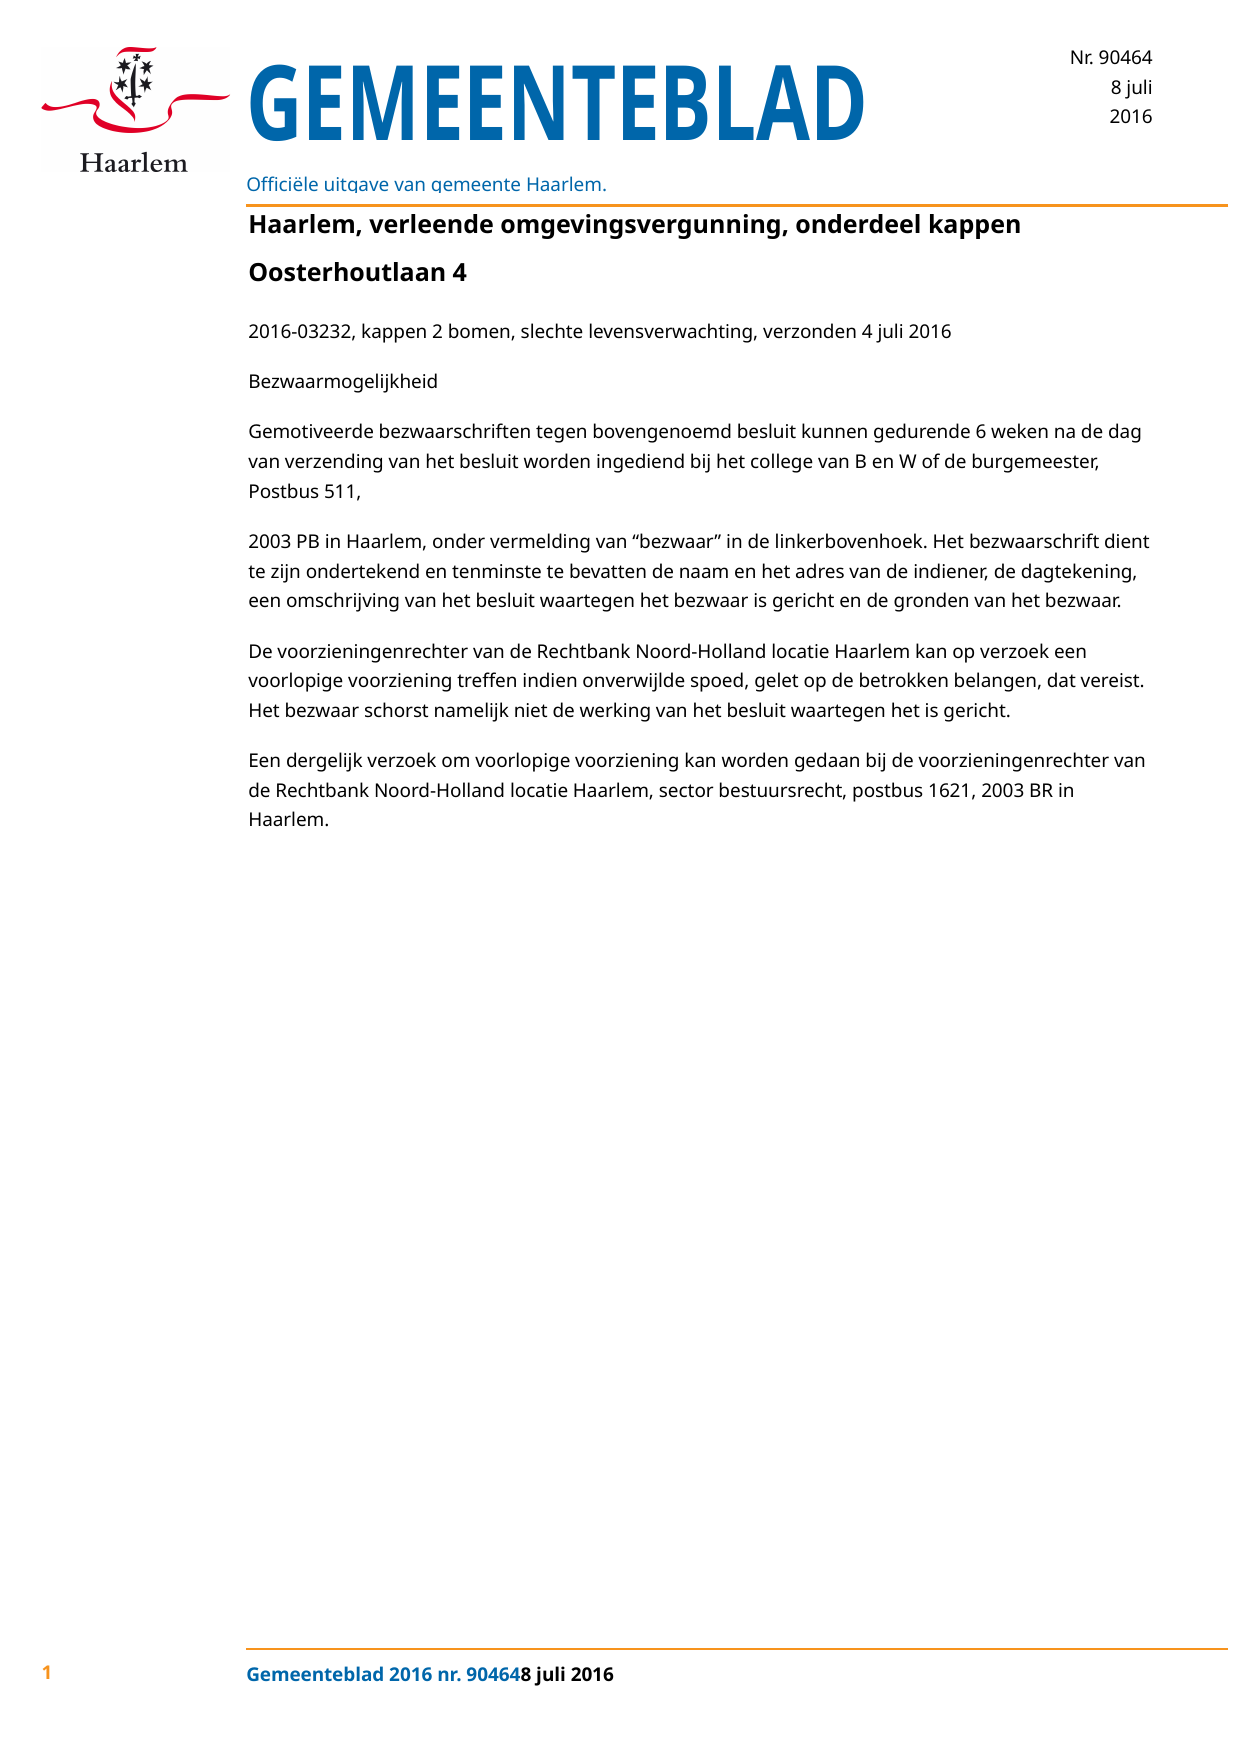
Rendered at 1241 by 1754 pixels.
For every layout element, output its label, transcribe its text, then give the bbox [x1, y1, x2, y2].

text 2016-03232, kappen 2 bomen, slechte levensverwachting, verzonden 4 juli 2016 [248, 318, 1152, 344]
text Bezwaarmogelijkheid [248, 368, 1152, 394]
picture [41, 47, 231, 172]
text Een dergelijk verzoek om voorlopige voorziening kan worden gedaan bij de voorzieningenrechter van de Rechtbank Noord-Holland locatie Haarlem, sector bestuursrecht, postbus 1621, 2003 BR in Haarlem. [248, 747, 1152, 832]
text Haarlem, verleende omgevingsvergunning, onderdeel kappen Oosterhoutlaan 4 [248, 207, 1152, 288]
text 2003 PB in Haarlem, onder vermelding van “bezwaar” in de linkerbovenhoek. Het bezwaarschrift dient te zijn ondertekend en tenminste te bevatten de naam en het adres van de indiener, de dagtekening, een omschrijving van het besluit waartegen het bezwaar is gericht en de gronden van het bezwaar. [248, 528, 1152, 613]
text Gemotiveerde bezwaarschriften tegen bovengenoemd besluit kunnen gedurende 6 weken na de dag van verzending van het besluit worden ingediend bij het college van B en W of de burgemeester, Postbus 511, [248, 419, 1152, 504]
text De voorzieningenrechter van de Rechtbank Noord-Holland locatie Haarlem kan op verzoek een voorlopige voorziening treffen indien onverwijlde spoed, gelet op de betrokken belangen, dat vereist. Het bezwaar schorst namelijk niet de werking van het besluit waartegen het is gericht. [248, 638, 1152, 723]
